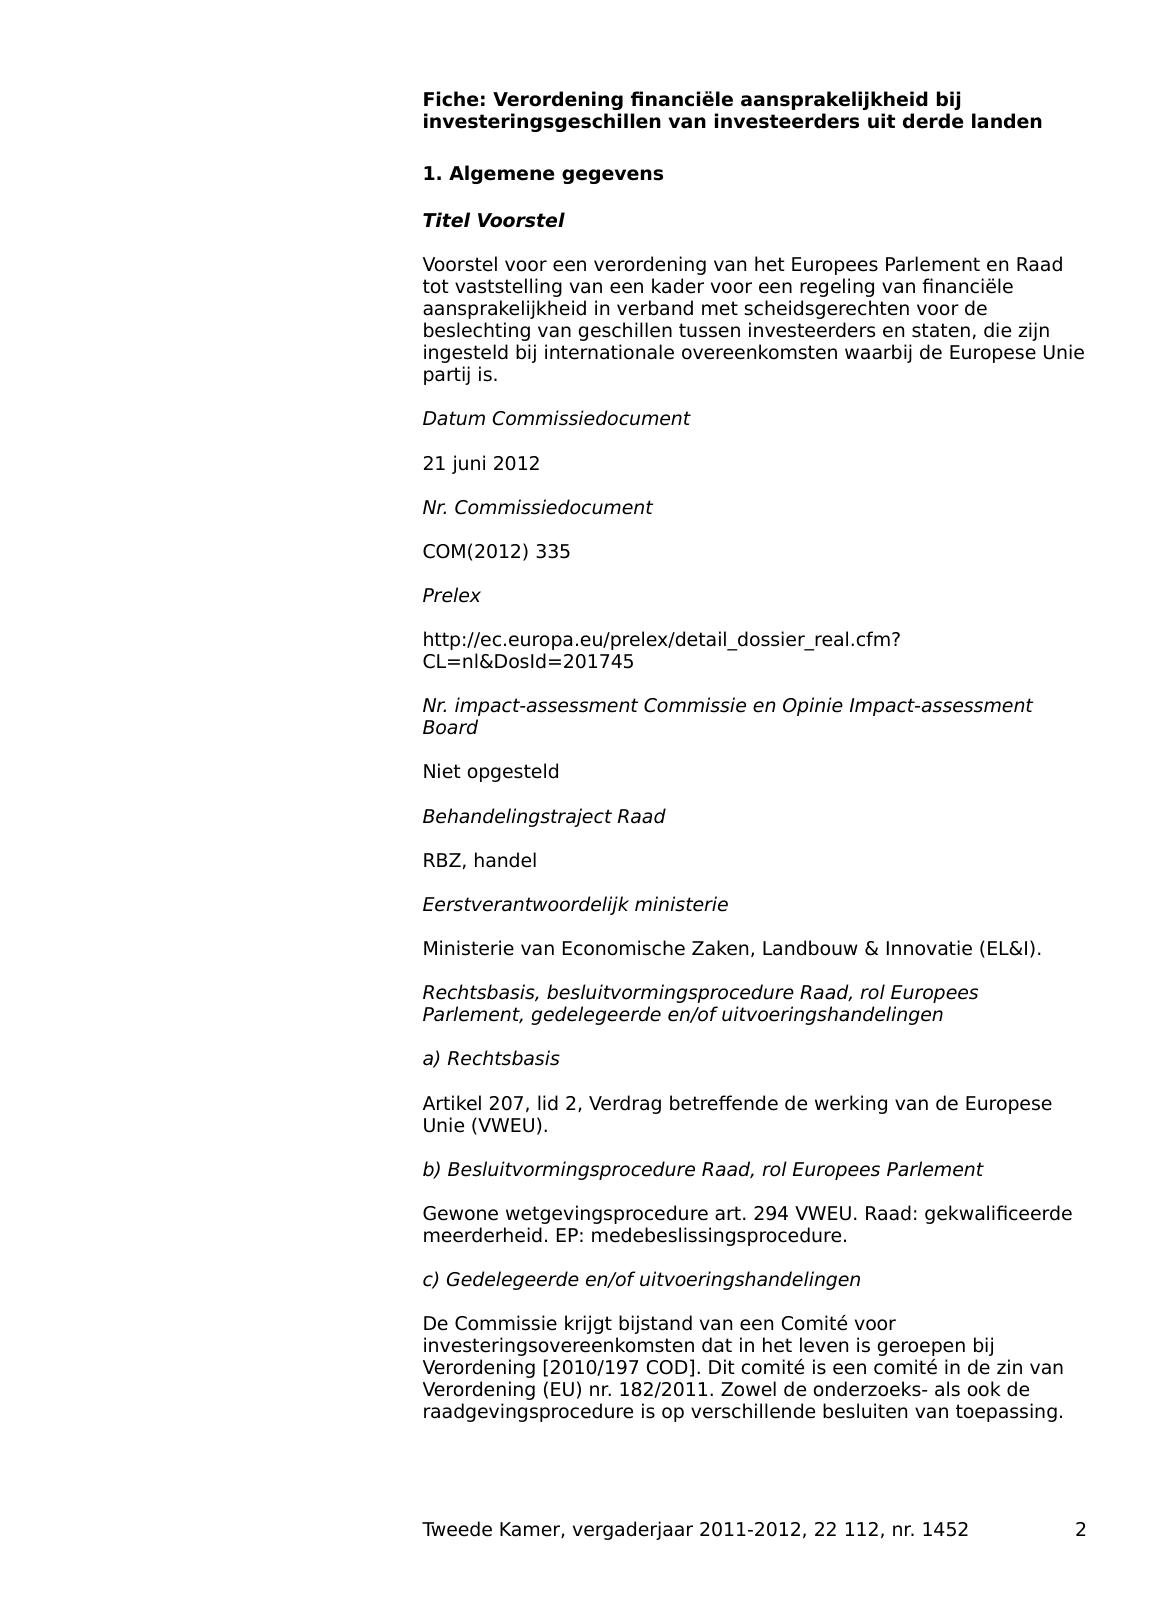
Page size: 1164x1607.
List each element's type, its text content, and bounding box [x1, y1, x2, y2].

subtitle a) Rechtsbasis [422, 1048, 1087, 1070]
subtitle Eerstverantwoordelijk ministerie [422, 894, 1087, 916]
subtitle Nr. Commissiedocument [422, 497, 1087, 518]
text RBZ, handel [422, 850, 1087, 872]
text De Commissie krijgt bijstand van een Comité voor investeringsovereenkomsten dat in het leven is geroepen bij Verordening [2010/197 COD]. Dit comité is een comité in de zin van Verordening (EU) nr. 182/2011. Zowel de onderzoeks- als ook de raadgevingsprocedure is op verschillende besluiten van toepassing. [422, 1313, 1087, 1423]
text Ministerie van Economische Zaken, Landbouw & Innovatie (EL&I). [422, 938, 1087, 960]
text Gewone wetgevingsprocedure art. 294 VWEU. Raad: gekwalificeerde meerderheid. EP: medebeslissingsprocedure. [422, 1203, 1087, 1247]
text COM(2012) 335 [422, 541, 1087, 563]
text http://ec.europa.eu/prelex/detail_dossier_real.cfm?CL=nl&DosId=201745 [422, 629, 1087, 673]
text 21 juni 2012 [422, 452, 1087, 474]
text Niet opgesteld [422, 761, 1087, 783]
text Artikel 207, lid 2, Verdrag betreffende de werking van de Europese Unie (VWEU). [422, 1092, 1087, 1136]
subtitle Rechtsbasis, besluitvormingsprocedure Raad, rol Europees Parlement, gedelegeerde en/of uitvoeringshandelingen [422, 982, 1087, 1026]
subtitle 1. Algemene gegevens [422, 163, 1087, 185]
text Voorstel voor een verordening van het Europees Parlement en Raad tot vaststelling van een kader voor een regeling van financiële aansprakelijkheid in verband met scheidsgerechten voor de beslechting van geschillen tussen investeerders en staten, die zijn ingesteld bij internationale overeenkomsten waarbij de Europese Unie partij is. [422, 254, 1087, 386]
subtitle Titel Voorstel [422, 210, 1087, 232]
subtitle Datum Commissiedocument [422, 408, 1087, 430]
subtitle b) Besluitvormingsprocedure Raad, rol Europees Parlement [422, 1159, 1087, 1181]
subtitle Prelex [422, 585, 1087, 607]
subtitle Nr. impact-assessment Commissie en Opinie Impact-assessment Board [422, 695, 1087, 739]
subtitle Behandelingstraject Raad [422, 806, 1087, 827]
subtitle c) Gedelegeerde en/of uitvoeringshandelingen [422, 1269, 1087, 1291]
subtitle Fiche: Verordening financiële aansprakelijkheid bij investeringsgeschillen van investeerders uit derde landen [422, 89, 1087, 133]
